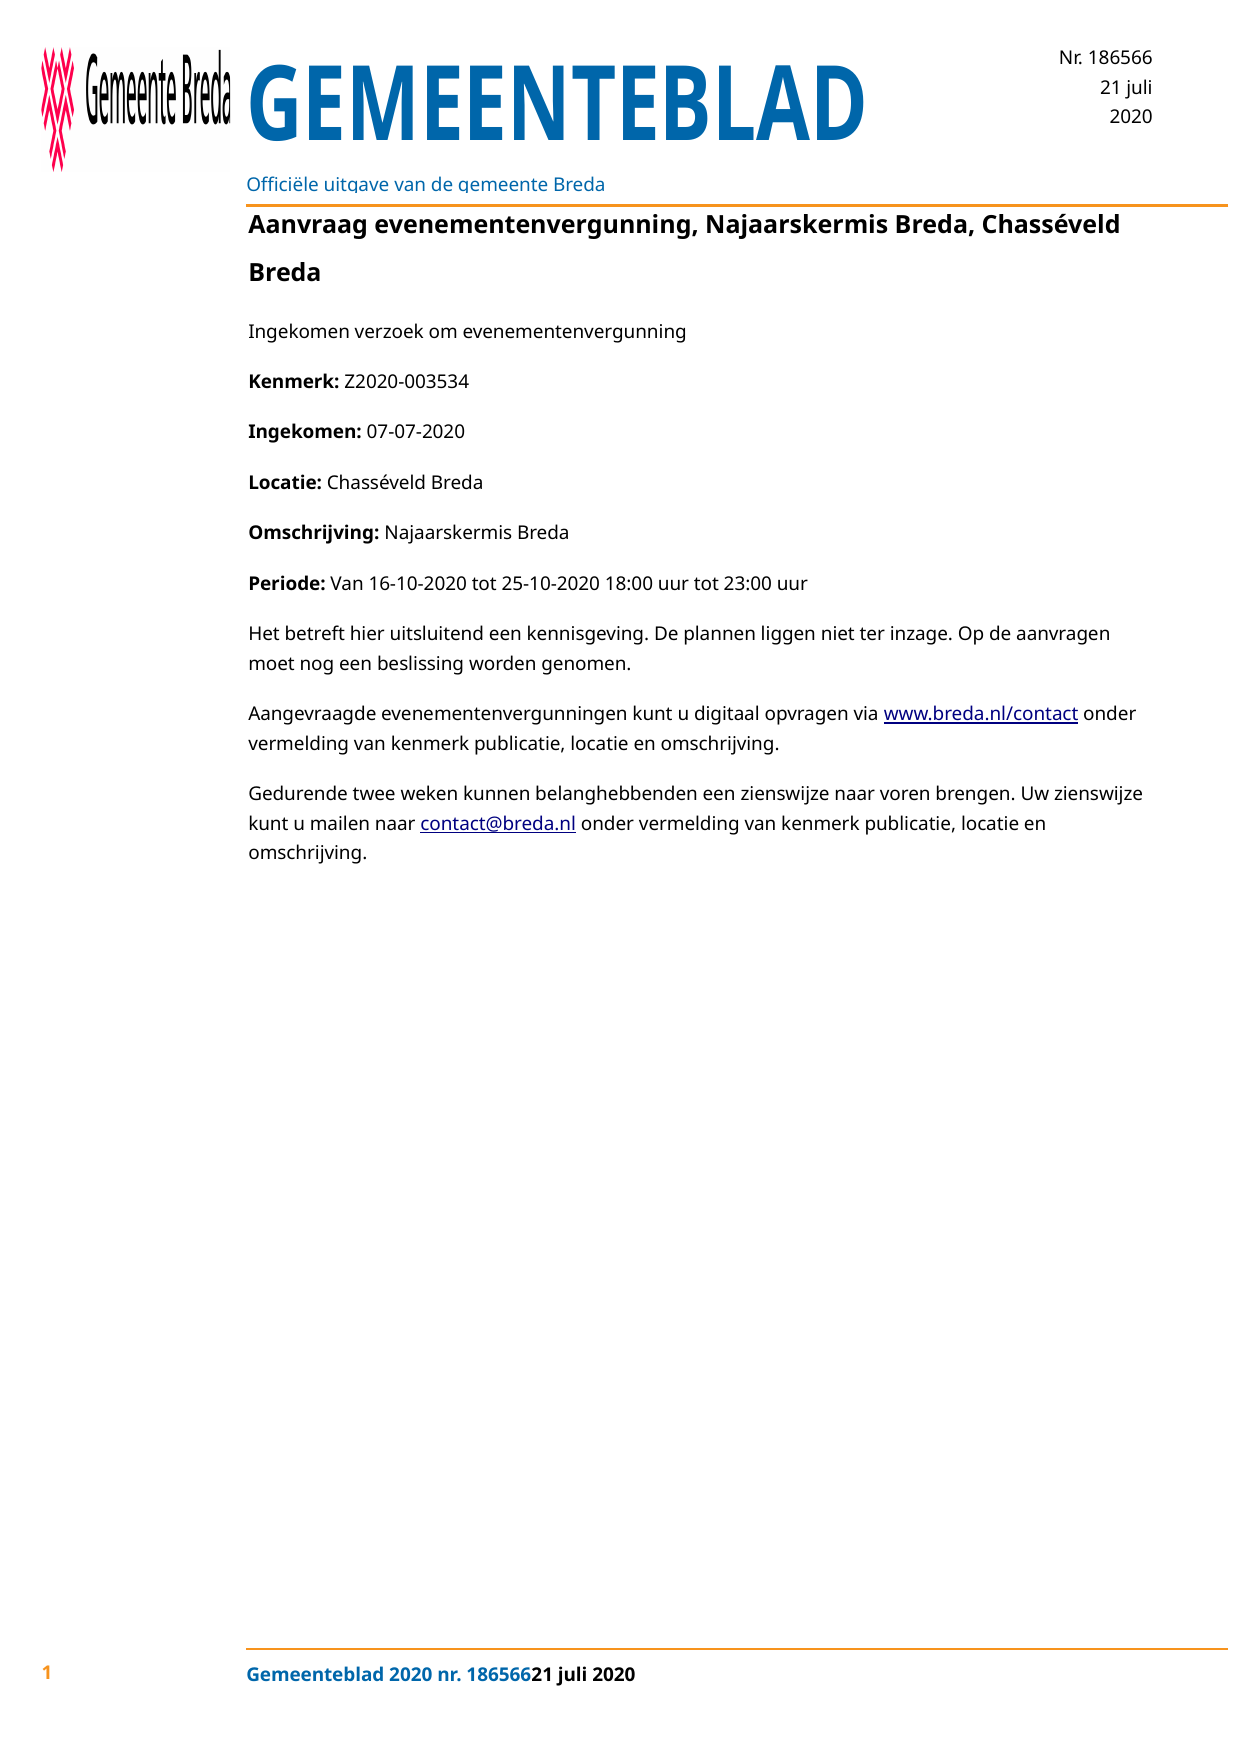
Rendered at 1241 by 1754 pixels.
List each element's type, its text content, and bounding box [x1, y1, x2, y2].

text Aanvraag evenementenvergunning, Najaarskermis Breda, Chasséveld Breda [248, 207, 1152, 288]
text Aangevraagde evenementenvergunningen kunt u digitaal opvragen via www.breda.nl/contact onder vermelding van kenmerk publicatie, locatie en omschrijving. [248, 700, 1152, 756]
picture [41, 47, 231, 172]
text Ingekomen verzoek om evenementenvergunning [248, 318, 1152, 344]
text Locatie: Chasséveld Breda [248, 469, 1152, 495]
text Gedurende twee weken kunnen belanghebbenden een zienswijze naar voren brengen. Uw zienswijze kunt u mailen naar contact@breda.nl onder vermelding van kenmerk publicatie, locatie en omschrijving. [248, 780, 1152, 865]
text Periode: Van 16-10-2020 tot 25-10-2020 18:00 uur tot 23:00 uur [248, 570, 1152, 596]
text Het betreft hier uitsluitend een kennisgeving. De plannen liggen niet ter inzage. Op de aanvragen moet nog een beslissing worden genomen. [248, 620, 1152, 676]
text Kenmerk: Z2020-003534 [248, 368, 1152, 394]
text Ingekomen: 07-07-2020 [248, 419, 1152, 444]
text Omschrijving: Najaarskermis Breda [248, 519, 1152, 545]
